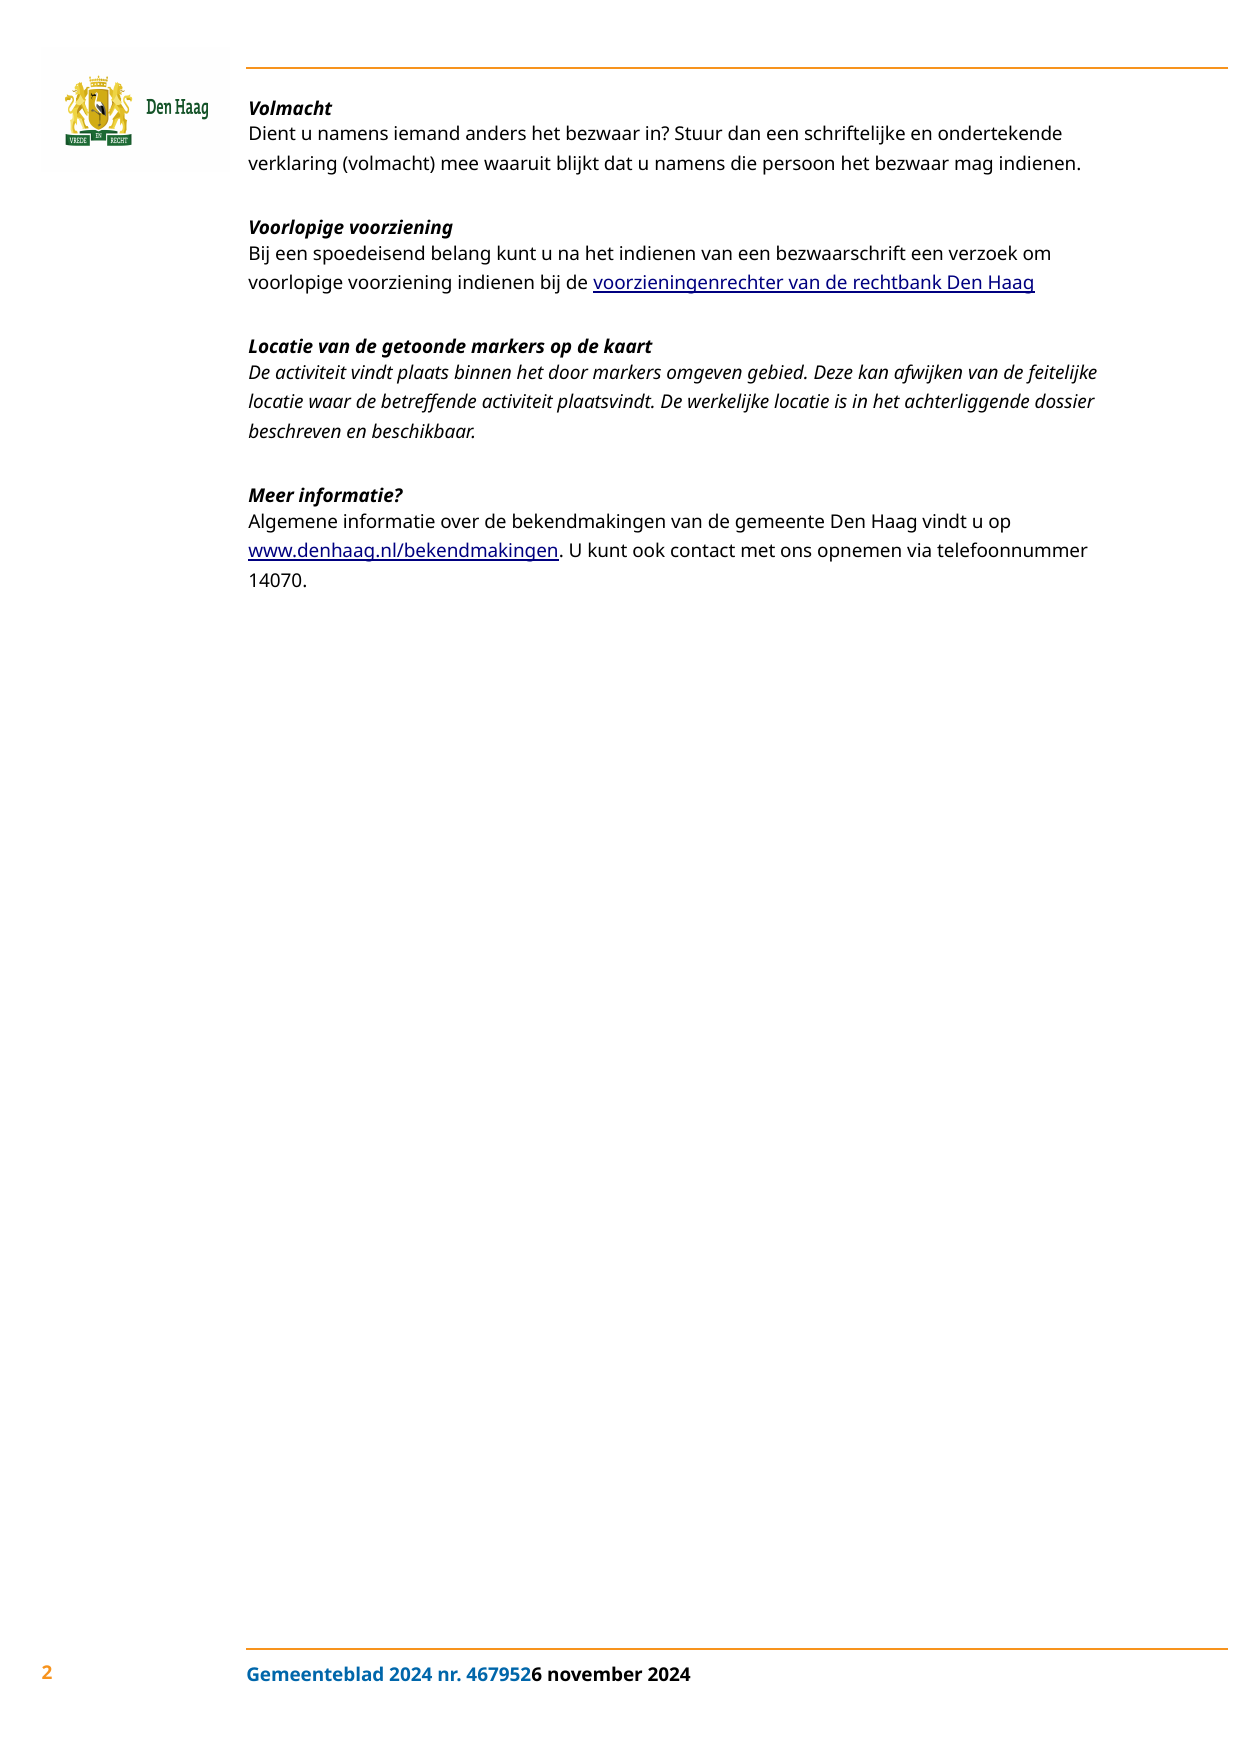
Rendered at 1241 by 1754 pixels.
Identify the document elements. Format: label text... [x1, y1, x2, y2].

text Algemene informatie over de bekendmakingen van de gemeente Den Haag vindt u op www.denhaag.nl/bekendmakingen. U kunt ook contact met ons opnemen via telefoonnummer 14070. [248, 508, 1152, 593]
text Meer informatie? [248, 482, 1152, 508]
text Volmacht [248, 95, 1152, 121]
picture [41, 47, 231, 172]
text De activiteit vindt plaats binnen het door markers omgeven gebied. Deze kan afwijken van de feitelijke locatie waar de betreffende activiteit plaatsvindt. De werkelijke locatie is in het achterliggende dossier beschreven en beschikbaar. [248, 359, 1152, 444]
text Bij een spoedeisend belang kunt u na het indienen van een bezwaarschrift een verzoek om voorlopige voorziening indienen bij de voorzieningenrechter van de rechtbank Den Haag [248, 240, 1152, 295]
text Locatie van de getoonde markers op de kaart [248, 333, 1152, 359]
text Dient u namens iemand anders het bezwaar in? Stuur dan een schriftelijke en ondertekende verklaring (volmacht) mee waaruit blijkt dat u namens die persoon het bezwaar mag indienen. [248, 121, 1152, 176]
text Voorlopige voorziening [248, 214, 1152, 240]
